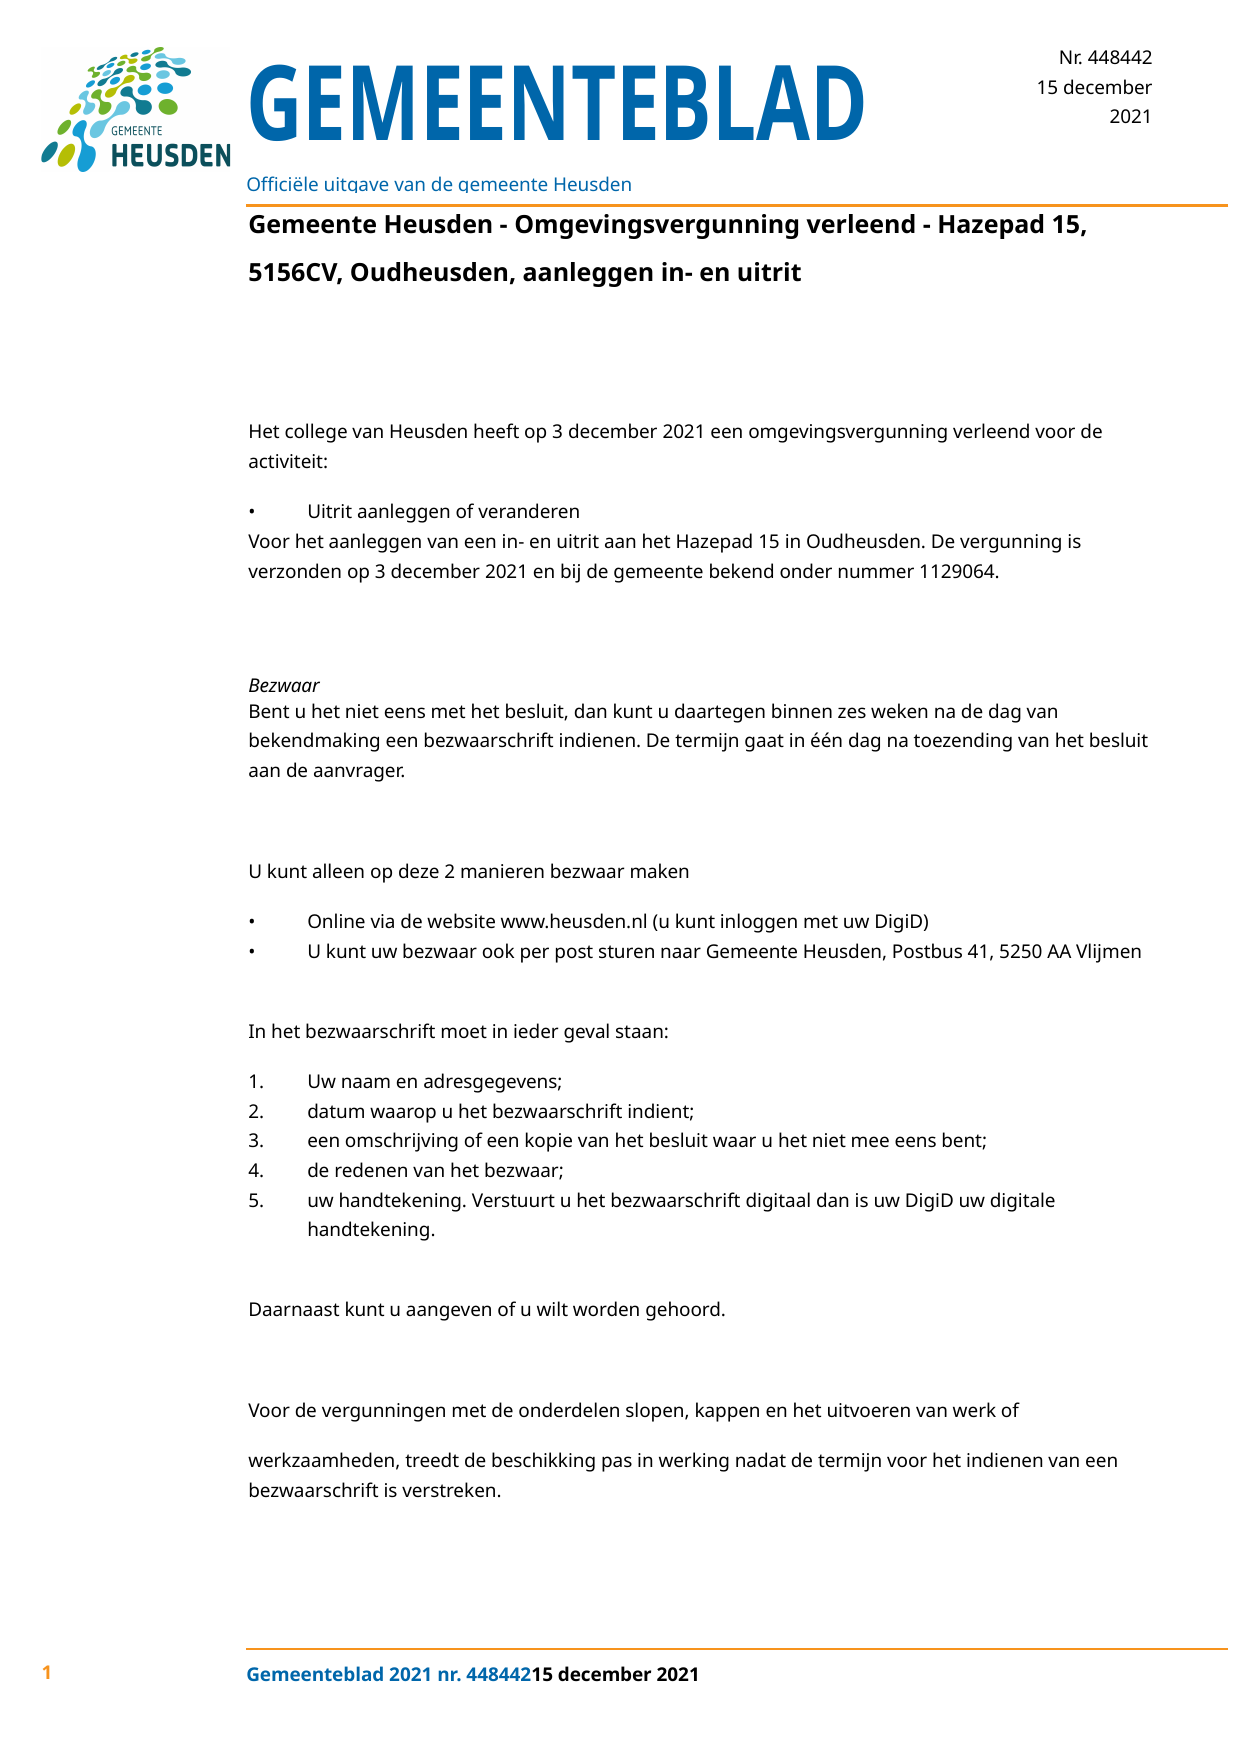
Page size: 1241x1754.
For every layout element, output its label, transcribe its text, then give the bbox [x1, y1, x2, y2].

text Voor het aanleggen van een in- en uitrit aan het Hazepad 15 in Oudheusden. De vergunning is verzonden op 3 december 2021 en bij de gemeente bekend onder nummer 1129064. [248, 528, 1152, 584]
list datum waarop u het bezwaarschrift indient; [248, 1098, 1152, 1124]
text Het college van Heusden heeft op 3 december 2021 een omgevingsvergunning verleend voor de activiteit: [248, 419, 1152, 474]
text Voor de vergunningen met de onderdelen slopen, kappen en het uitvoeren van werk of [248, 1397, 1152, 1423]
picture [41, 47, 231, 172]
list U kunt uw bezwaar ook per post sturen naar Gemeente Heusden, Postbus 41, 5250 AA Vlijmen [248, 938, 1152, 964]
list Online via de website www.heusden.nl (u kunt inloggen met uw DigiD) [248, 908, 1152, 934]
list Uitrit aanleggen of veranderen [248, 499, 1152, 524]
list de redenen van het bezwaar; [248, 1157, 1152, 1183]
list een omschrijving of een kopie van het besluit waar u het niet mee eens bent; [248, 1128, 1152, 1153]
text U kunt alleen op deze 2 manieren bezwaar maken [248, 858, 1152, 884]
text Gemeente Heusden - Omgevingsvergunning verleend - Hazepad 15, 5156CV, Oudheusden, aanleggen in- en uitrit [248, 207, 1152, 288]
text werkzaamheden, treedt de beschikking pas in werking nadat de termijn voor het indienen van een bezwaarschrift is verstreken. [248, 1448, 1152, 1503]
text In het bezwaarschrift moet in ieder geval staan: [248, 1018, 1152, 1044]
list uw handtekening. Verstuurt u het bezwaarschrift digitaal dan is uw DigiD uw digitale handtekening. [248, 1187, 1152, 1242]
text Daarnaast kunt u aangeven of u wilt worden gehoord. [248, 1296, 1152, 1322]
text Bezwaar [248, 672, 1152, 698]
list Uw naam en adresgegevens; [248, 1068, 1152, 1094]
text Bent u het niet eens met het besluit, dan kunt u daartegen binnen zes weken na de dag van bekendmaking een bezwaarschrift indienen. De termijn gaat in één dag na toezending van het besluit aan de aanvrager. [248, 698, 1152, 783]
